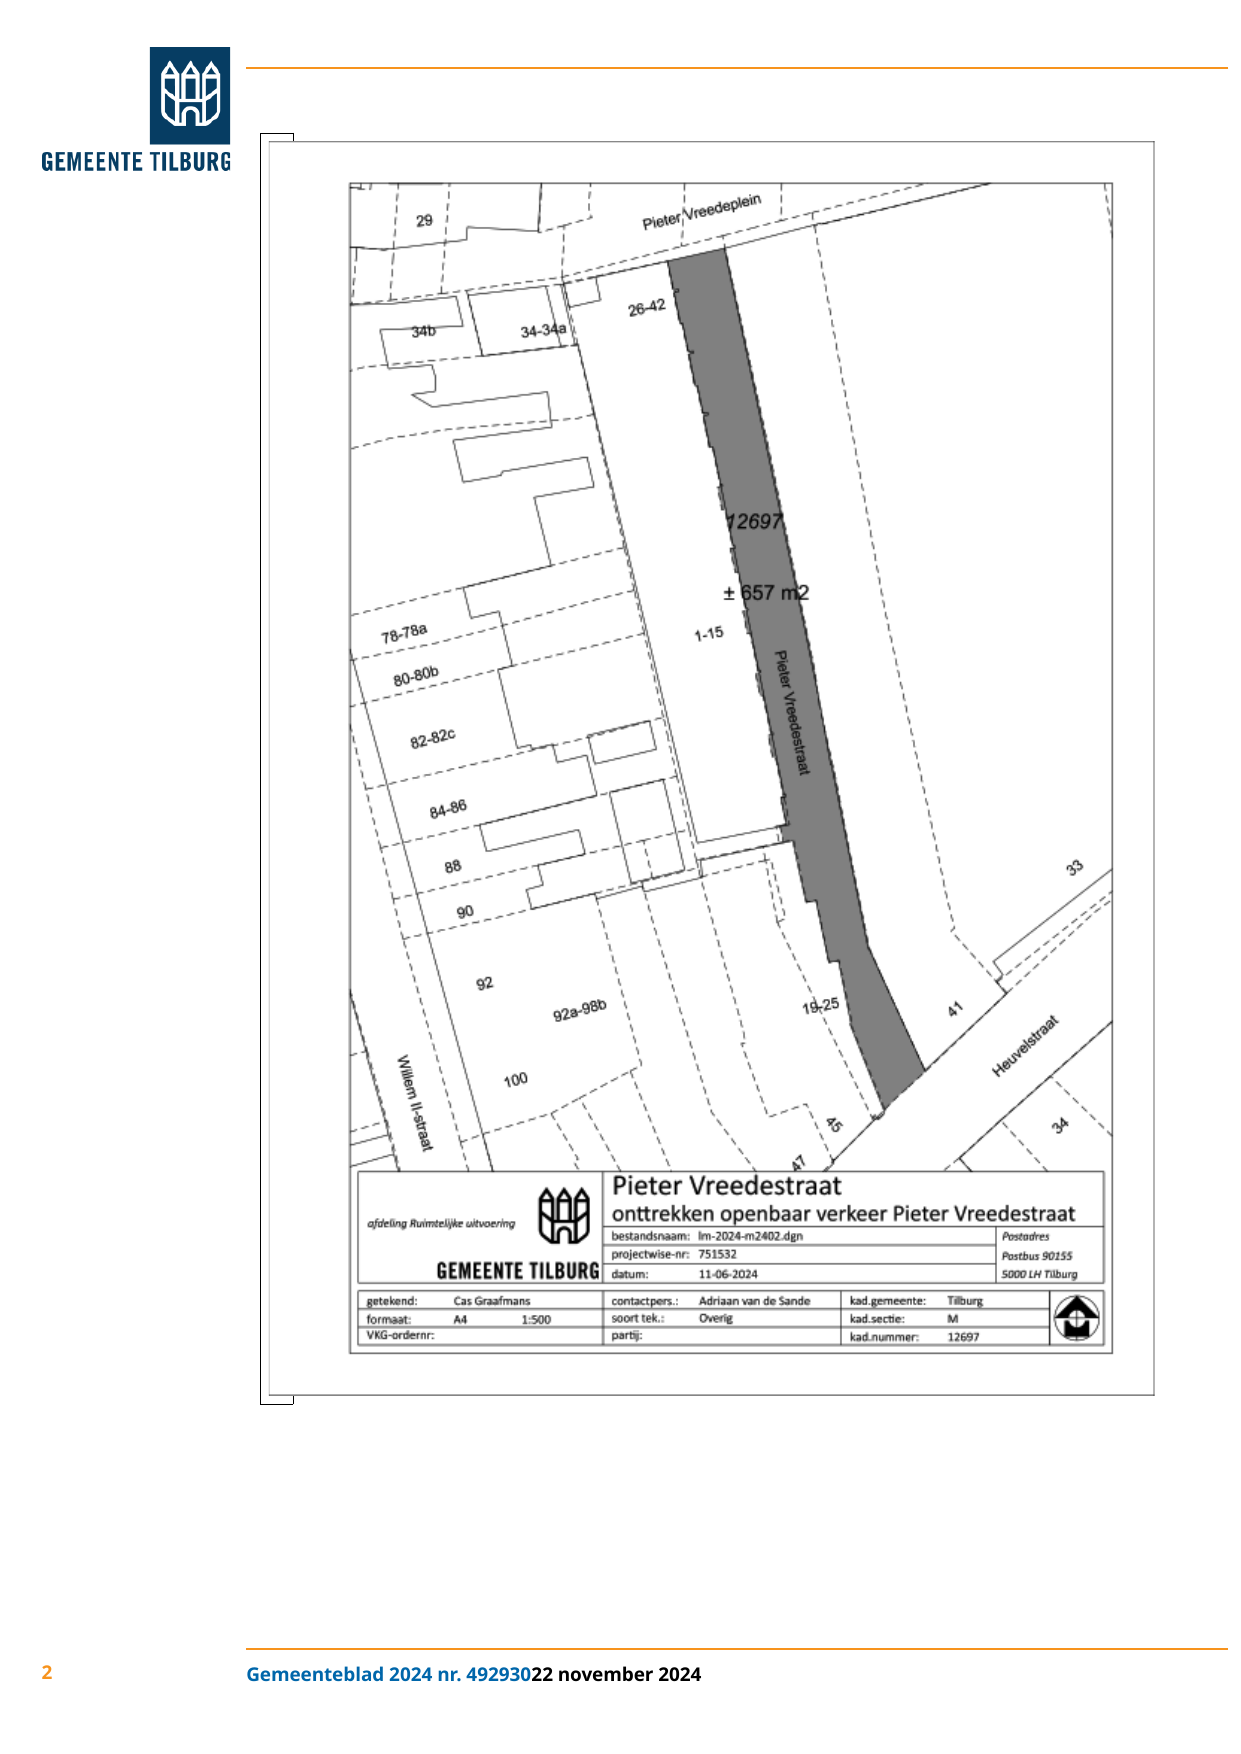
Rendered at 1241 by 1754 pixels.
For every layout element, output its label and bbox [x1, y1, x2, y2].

picture [41, 47, 231, 172]
picture [268, 141, 1155, 1396]
